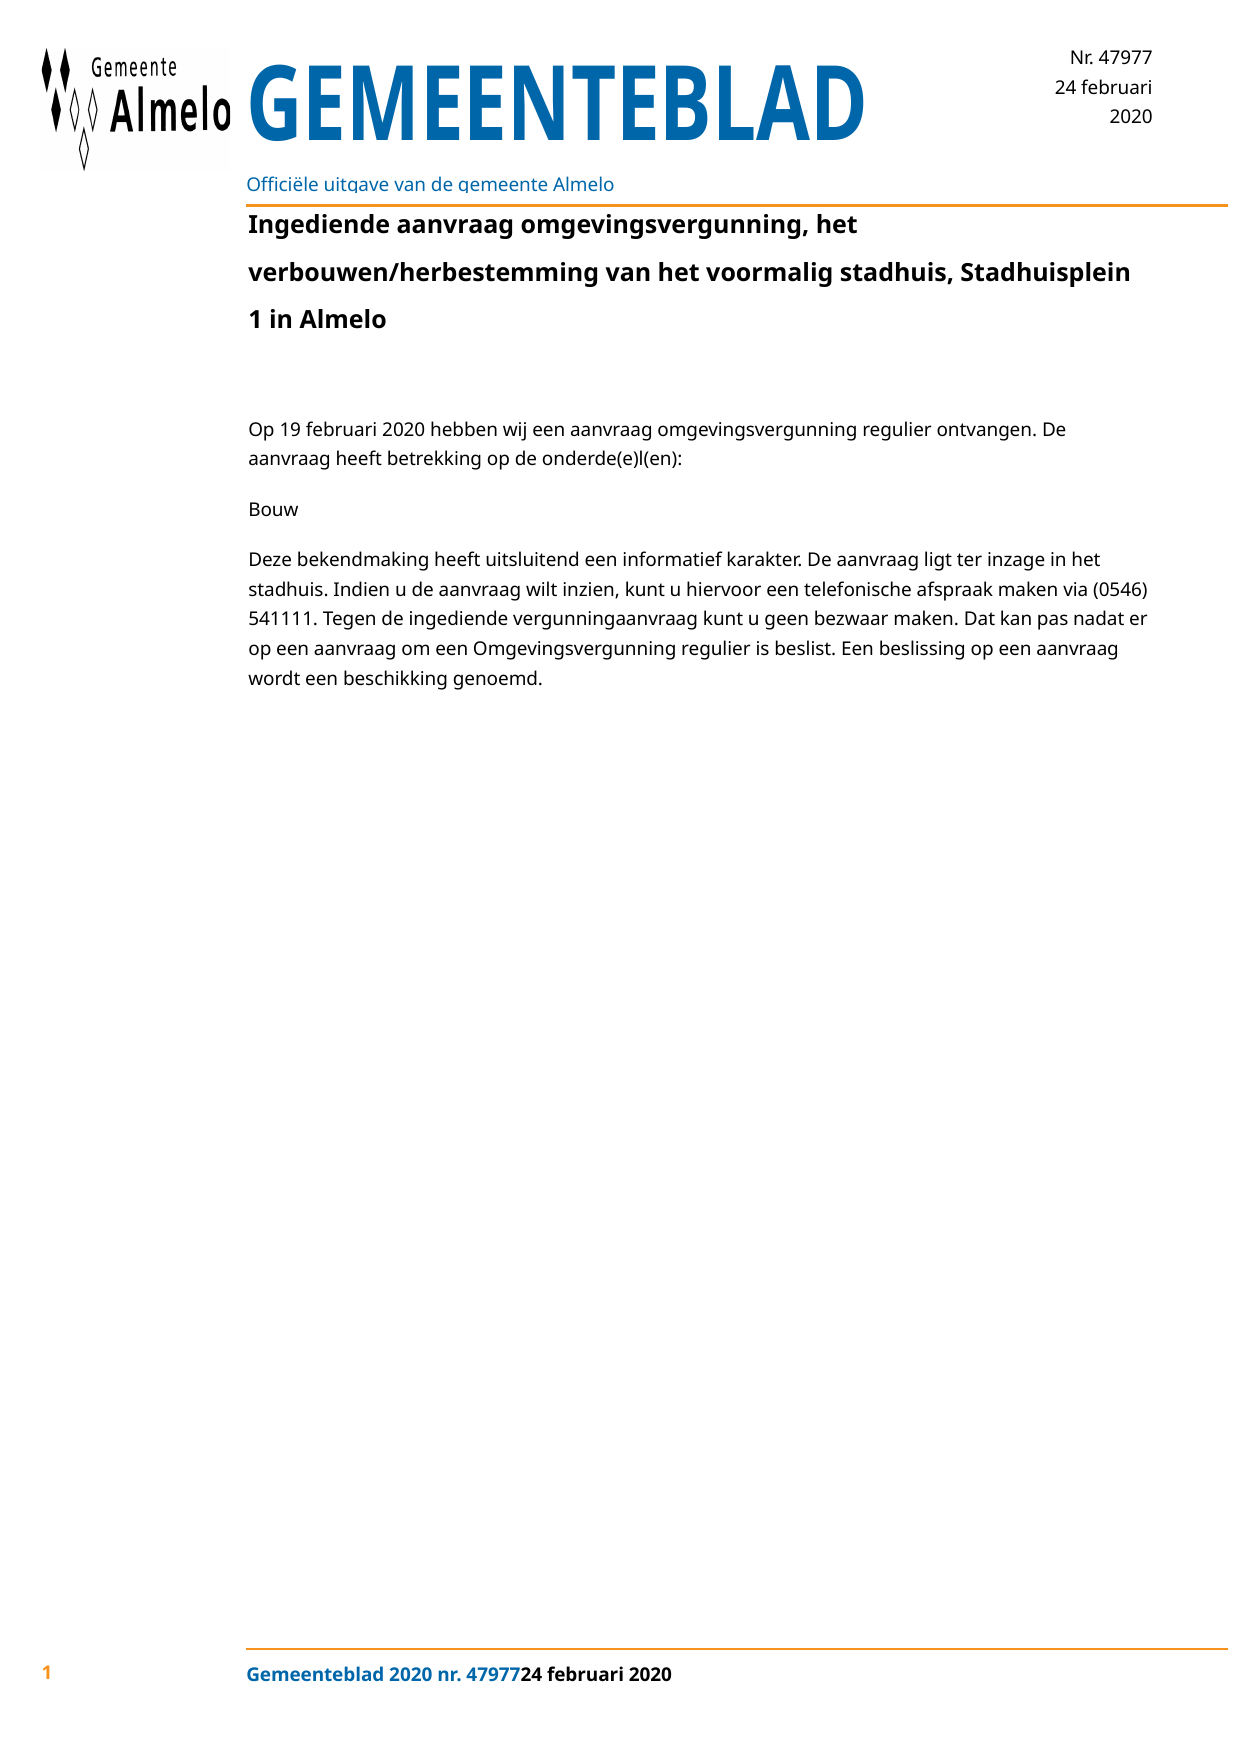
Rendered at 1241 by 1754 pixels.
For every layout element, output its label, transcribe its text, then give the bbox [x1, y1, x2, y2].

text Bouw [248, 496, 1152, 522]
text Deze bekendmaking heeft uitsluitend een informatief karakter. De aanvraag ligt ter inzage in het stadhuis. Indien u de aanvraag wilt inzien, kunt u hiervoor een telefonische afspraak maken via (0546) 541111. Tegen de ingediende vergunningaanvraag kunt u geen bezwaar maken. Dat kan pas nadat er op een aanvraag om een Omgevingsvergunning regulier is beslist. Een beslissing op een aanvraag wordt een beschikking genoemd. [248, 546, 1152, 690]
text Ingediende aanvraag omgevingsvergunning, het verbouwen/herbestemming van het voormalig stadhuis, Stadhuisplein 1 in Almelo [248, 207, 1152, 336]
text Op 19 februari 2020 hebben wij een aanvraag omgevingsvergunning regulier ontvangen. De aanvraag heeft betrekking op de onderde(e)l(en): [248, 416, 1152, 471]
picture [41, 47, 231, 172]
